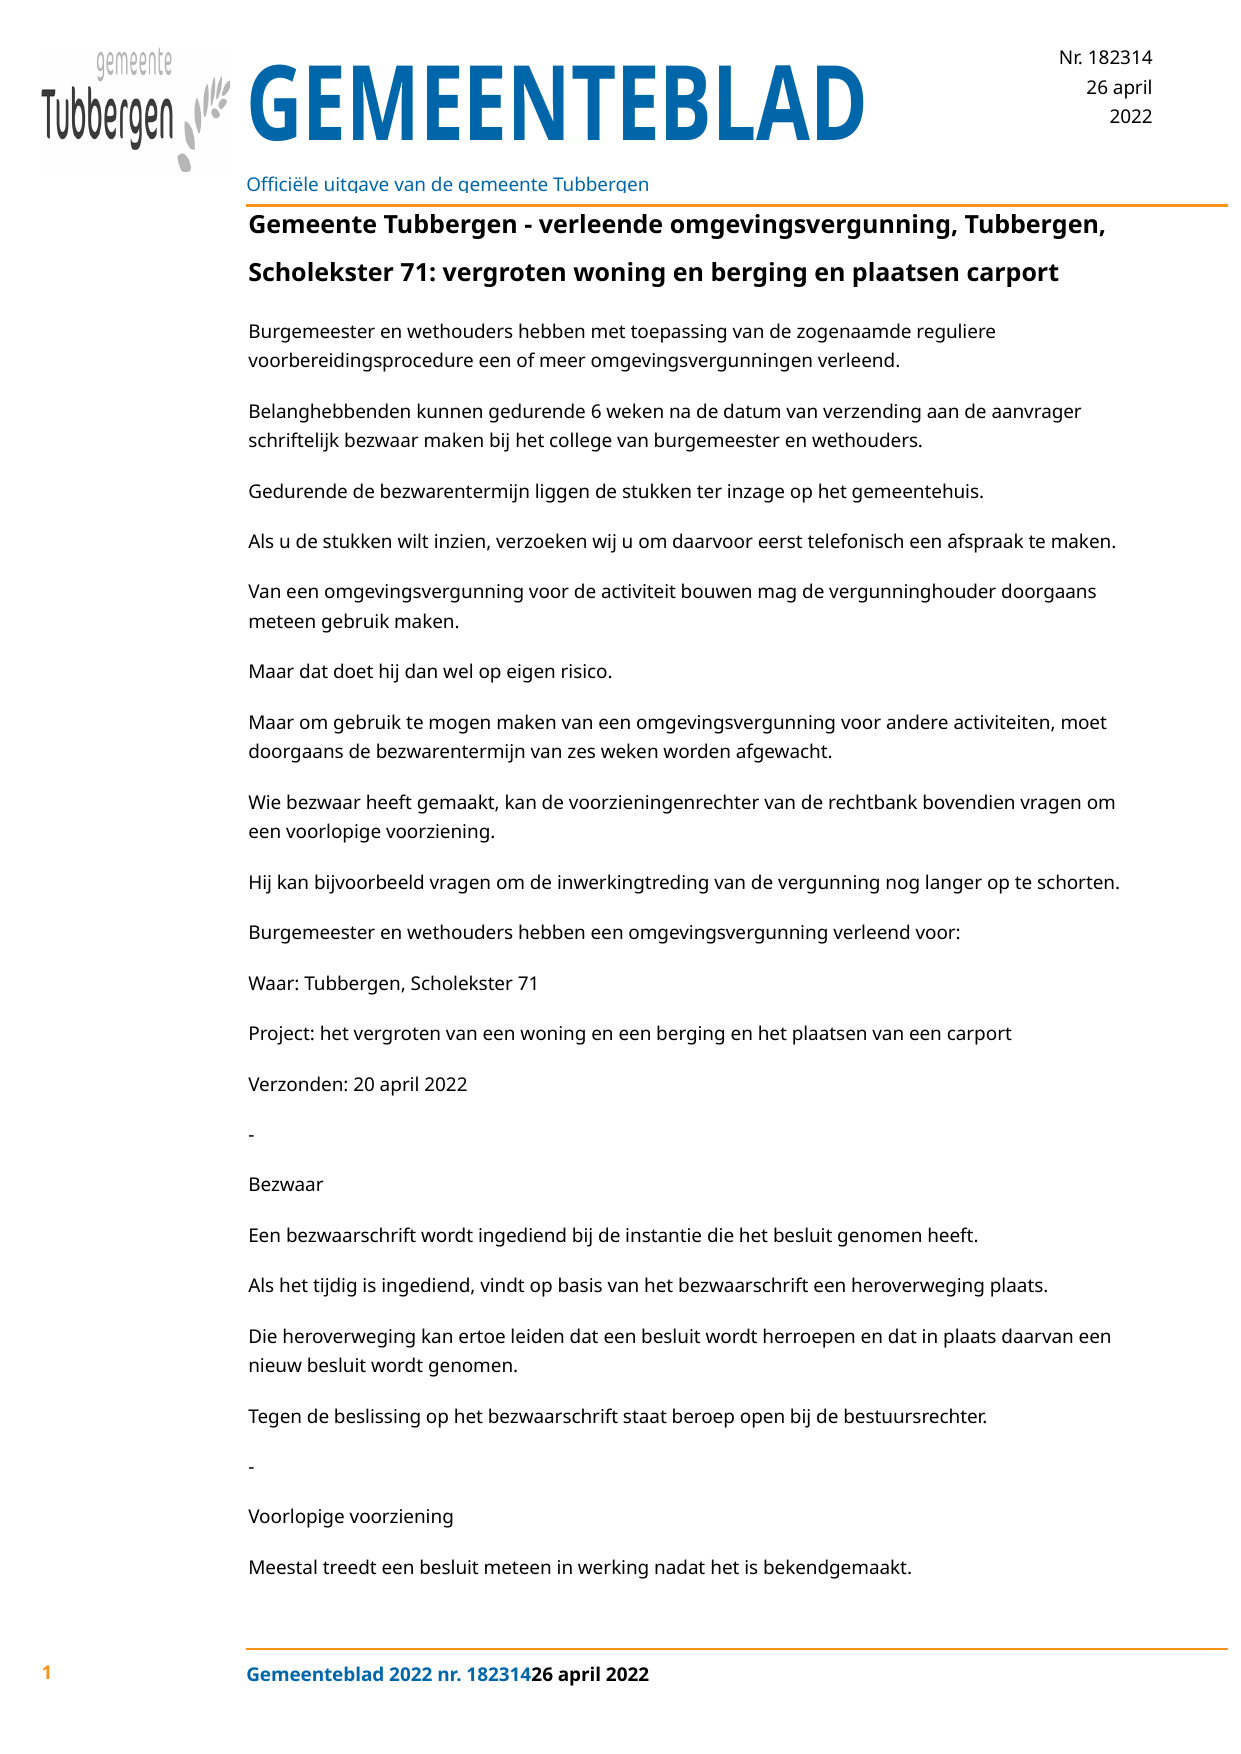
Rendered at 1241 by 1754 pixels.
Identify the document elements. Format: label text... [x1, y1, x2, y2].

text Burgemeester en wethouders hebben een omgevingsvergunning verleend voor: [248, 919, 1152, 945]
text Waar: Tubbergen, Scholekster 71 [248, 970, 1152, 996]
text Tegen de beslissing op het bezwaarschrift staat beroep open bij de bestuursrechter. [248, 1403, 1152, 1429]
text Hij kan bijvoorbeeld vragen om de inwerkingtreding van de vergunning nog langer op te schorten. [248, 869, 1152, 895]
picture [41, 47, 231, 172]
text Een bezwaarschrift wordt ingediend bij de instantie die het besluit genomen heeft. [248, 1222, 1152, 1248]
text Gedurende de bezwarentermijn liggen de stukken ter inzage op het gemeentehuis. [248, 478, 1152, 504]
text Maar dat doet hij dan wel op eigen risico. [248, 659, 1152, 684]
text Die heroverweging kan ertoe leiden dat een besluit wordt herroepen en dat in plaats daarvan een nieuw besluit wordt genomen. [248, 1323, 1152, 1378]
text Maar om gebruik te mogen maken van een omgevingsvergunning voor andere activiteiten, moet doorgaans de bezwarentermijn van zes weken worden afgewacht. [248, 709, 1152, 764]
text Bezwaar [248, 1172, 1152, 1197]
text Als het tijdig is ingediend, vindt op basis van het bezwaarschrift een heroverweging plaats. [248, 1272, 1152, 1298]
text - [248, 1121, 1152, 1147]
text Meestal treedt een besluit meteen in werking nadat het is bekendgemaakt. [248, 1554, 1152, 1580]
text - [248, 1453, 1152, 1479]
text Wie bezwaar heeft gemaakt, kan de voorzieningenrechter van de rechtbank bovendien vragen om een voorlopige voorziening. [248, 789, 1152, 844]
text Belanghebbenden kunnen gedurende 6 weken na de datum van verzending aan de aanvrager schriftelijk bezwaar maken bij het college van burgemeester en wethouders. [248, 398, 1152, 453]
text Als u de stukken wilt inzien, verzoeken wij u om daarvoor eerst telefonisch een afspraak te maken. [248, 528, 1152, 554]
text Gemeente Tubbergen - verleende omgevingsvergunning, Tubbergen, Scholekster 71: vergroten woning en berging en plaatsen carport [248, 207, 1152, 288]
text Verzonden: 20 april 2022 [248, 1071, 1152, 1097]
text Burgemeester en wethouders hebben met toepassing van de zogenaamde reguliere voorbereidingsprocedure een of meer omgevingsvergunningen verleend. [248, 318, 1152, 373]
text Project: het vergroten van een woning en een berging en het plaatsen van een carport [248, 1020, 1152, 1046]
text Van een omgevingsvergunning voor de activiteit bouwen mag de vergunninghouder doorgaans meteen gebruik maken. [248, 579, 1152, 634]
text Voorlopige voorziening [248, 1504, 1152, 1529]
